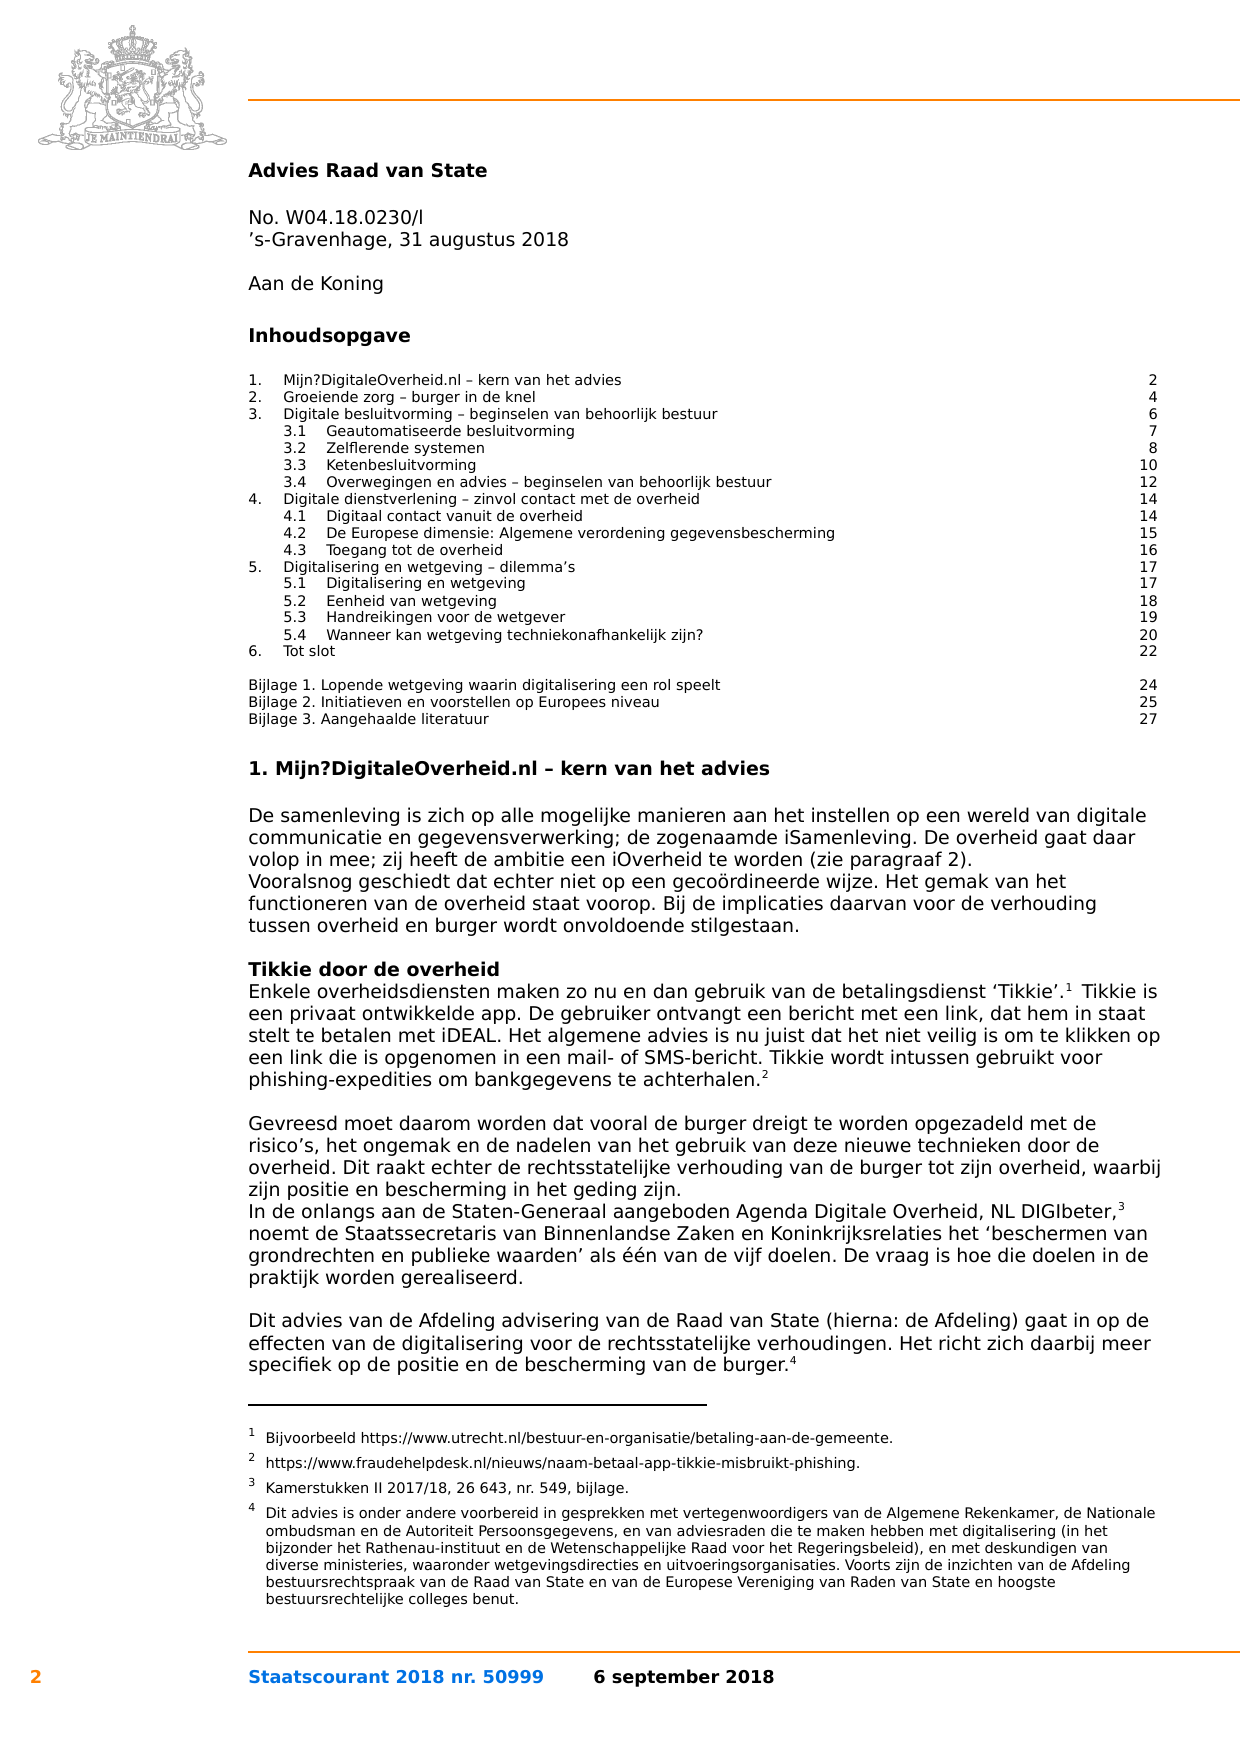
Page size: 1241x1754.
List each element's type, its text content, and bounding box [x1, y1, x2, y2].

table_cell 3.3 [277, 457, 320, 473]
table_header Mijn?DigitaleOverheid.nl – kern van het advies [277, 372, 1107, 389]
table_cell 14 [1107, 508, 1163, 524]
table_cell 5.2 [277, 593, 320, 609]
text https://www.fraudehelpdesk.nl/nieuws/naam-betaal-app-tikkie-misbruikt-phishing. [248, 1451, 1163, 1473]
table_cell Zelflerende systemen [320, 440, 1107, 457]
table_cell 2. [248, 389, 277, 406]
table_cell Tot slot [277, 643, 1107, 660]
table_cell Wanneer kan wetgeving techniekonafhankelijk zijn? [320, 626, 1107, 643]
table_cell Digitale dienstverlening – zinvol contact met de overheid [277, 491, 1107, 507]
table_cell 22 [1107, 643, 1163, 660]
table_cell 3.4 [277, 474, 320, 491]
text Aan de Koning [248, 273, 1163, 295]
table_cell [248, 609, 277, 626]
table_cell 17 [1107, 559, 1163, 575]
text Gevreesd moet daarom worden dat vooral de burger dreigt te worden opgezadeld met de risico’s, het ongemak en de nadelen van het gebruik van deze nieuwe technieken door de overheid. Dit raakt echter de rechtsstatelijke verhouding van de burger tot zijn overheid, waarbij zijn positie en bescherming in het geding zijn. [248, 1113, 1163, 1201]
table_cell 6 [1107, 406, 1163, 423]
table_cell 12 [1107, 474, 1163, 491]
text Vooralsnog geschiedt dat echter niet op een gecoördineerde wijze. Het gemak van het functioneren van de overheid staat voorop. Bij de implicaties daarvan voor de verhouding tussen overheid en burger wordt onvoldoende stilgestaan. [248, 871, 1163, 937]
table_cell 4.1 [277, 508, 320, 524]
table_cell 3. [248, 406, 277, 423]
table_cell Bijlage 3. Aangehaalde literatuur [248, 711, 1107, 728]
table_cell [320, 660, 1107, 677]
text In de onlangs aan de Staten-Generaal aangeboden Agenda Digitale Overheid, NL DIGIbeter, noemt de Staatssecretaris van Binnenlandse Zaken en Koninkrijksrelaties het ‘beschermen van grondrechten en publieke waarden’ als één van de vijf doelen. De vraag is hoe die doelen in de praktijk worden gerealiseerd. [248, 1201, 1163, 1288]
table_cell 25 [1107, 694, 1163, 711]
table_cell Eenheid van wetgeving [320, 593, 1107, 609]
table_cell [248, 508, 277, 524]
table_cell Digitalisering en wetgeving – dilemma’s [277, 559, 1107, 575]
table_cell 3.2 [277, 440, 320, 457]
table_cell 18 [1107, 593, 1163, 609]
table_cell [248, 474, 277, 491]
table_cell 4.3 [277, 541, 320, 558]
table_cell 4. [248, 491, 277, 507]
table_cell 5.3 [277, 609, 320, 626]
table_cell 19 [1107, 609, 1163, 626]
table_cell [248, 541, 277, 558]
table_cell Groeiende zorg – burger in de knel [277, 389, 1107, 406]
table_cell 5.1 [277, 575, 320, 592]
table_cell 17 [1107, 575, 1163, 592]
text Dit advies van de Afdeling advisering van de Raad van State (hierna: de Afdeling) gaat in op de effecten van de digitalisering voor de rechtsstatelijke verhoudingen. Het richt zich daarbij meer specifiek op de positie en de bescherming van de burger. [248, 1310, 1163, 1376]
table_cell 16 [1107, 541, 1163, 558]
table_cell Bijlage 2. Initiatieven en voorstellen op Europees niveau [248, 694, 1107, 711]
text Kamerstukken II 2017/18, 26 643, nr. 549, bijlage. [248, 1476, 1163, 1498]
table_cell Overwegingen en advies – beginselen van behoorlijk bestuur [320, 474, 1107, 491]
subtitle Advies Raad van State [248, 160, 1163, 182]
table_cell 5. [248, 559, 277, 575]
table_cell 4.2 [277, 525, 320, 541]
table_cell [277, 660, 320, 677]
table_cell 8 [1107, 440, 1163, 457]
text Dit advies is onder andere voorbereid in gesprekken met vertegenwoordigers van de Algemene Rekenkamer, de Nationale ombudsman en de Autoriteit Persoonsgegevens, en van adviesraden die te maken hebben met digitalisering (in het bijzonder het Rathenau-instituut en de Wetenschappelijke Raad voor het Regeringsbeleid), en met deskundigen van diverse ministeries, waaronder wetgevingsdirecties en uitvoeringsorganisaties. Voorts zijn de inzichten van de Afdeling bestuursrechtspraak van de Raad van State en van de Europese Vereniging van Raden van State en hoogste bestuursrechtelijke colleges benut. [248, 1501, 1163, 1608]
table_cell 7 [1107, 423, 1163, 439]
table_header 1. [248, 372, 277, 389]
table_cell [1107, 660, 1163, 677]
table_cell 6. [248, 643, 277, 660]
table_cell [248, 575, 277, 592]
table_cell 20 [1107, 626, 1163, 643]
subtitle 1. Mijn?DigitaleOverheid.nl – kern van het advies [248, 758, 1163, 780]
table_cell [248, 660, 277, 677]
table_cell 5.4 [277, 626, 320, 643]
table_cell [248, 440, 277, 457]
text De samenleving is zich op alle mogelijke manieren aan het instellen op een wereld van digitale communicatie en gegevensverwerking; de zogenaamde iSamenleving. De overheid gaat daar volop in mee; zij heeft de ambitie een iOverheid te worden (zie paragraaf 2). [248, 805, 1163, 871]
table_cell Ketenbesluitvorming [320, 457, 1107, 473]
table_cell 27 [1107, 711, 1163, 728]
table_cell Bijlage 1. Lopende wetgeving waarin digitalisering een rol speelt [248, 677, 1107, 694]
table_cell Handreikingen voor de wetgever [320, 609, 1107, 626]
table_header 2 [1107, 372, 1163, 389]
table_cell [248, 593, 277, 609]
table_cell 15 [1107, 525, 1163, 541]
picture [38, 25, 227, 150]
table_cell 4 [1107, 389, 1163, 406]
table_cell Geautomatiseerde besluitvorming [320, 423, 1107, 439]
table_cell 3.1 [277, 423, 320, 439]
table_cell [248, 457, 277, 473]
text Enkele overheidsdiensten maken zo nu en dan gebruik van de betalingsdienst ‘Tikkie’. Tikkie is een privaat ontwikkelde app. De gebruiker ontvangt een bericht met een link, dat hem in staat stelt te betalen met iDEAL. Het algemene advies is nu juist dat het niet veilig is om te klikken op een link die is opgenomen in een mail- of SMS-bericht. Tikkie wordt intussen gebruikt voor phishing-expedities om bankgegevens te achterhalen. [248, 981, 1163, 1091]
text Bijvoorbeeld https://www.utrecht.nl/bestuur-en-organisatie/betaling-aan-de-gemeente. [248, 1426, 1163, 1448]
table_cell Digitale besluitvorming – beginselen van behoorlijk bestuur [277, 406, 1107, 423]
text No. W04.18.0230/l [248, 207, 1163, 229]
table_cell [248, 626, 277, 643]
table_cell [248, 525, 277, 541]
subtitle Inhoudsopgave [248, 325, 1163, 347]
table_cell Digitaal contact vanuit de overheid [320, 508, 1107, 524]
table_cell De Europese dimensie: Algemene verordening gegevensbescherming [320, 525, 1107, 541]
text ’s-Gravenhage, 31 augustus 2018 [248, 229, 1163, 251]
table_cell [248, 423, 277, 439]
text Tikkie door de overheid [248, 959, 1163, 981]
table_cell Digitalisering en wetgeving [320, 575, 1107, 592]
table_cell 10 [1107, 457, 1163, 473]
table_cell 24 [1107, 677, 1163, 694]
table_cell Toegang tot de overheid [320, 541, 1107, 558]
table_cell 14 [1107, 491, 1163, 507]
